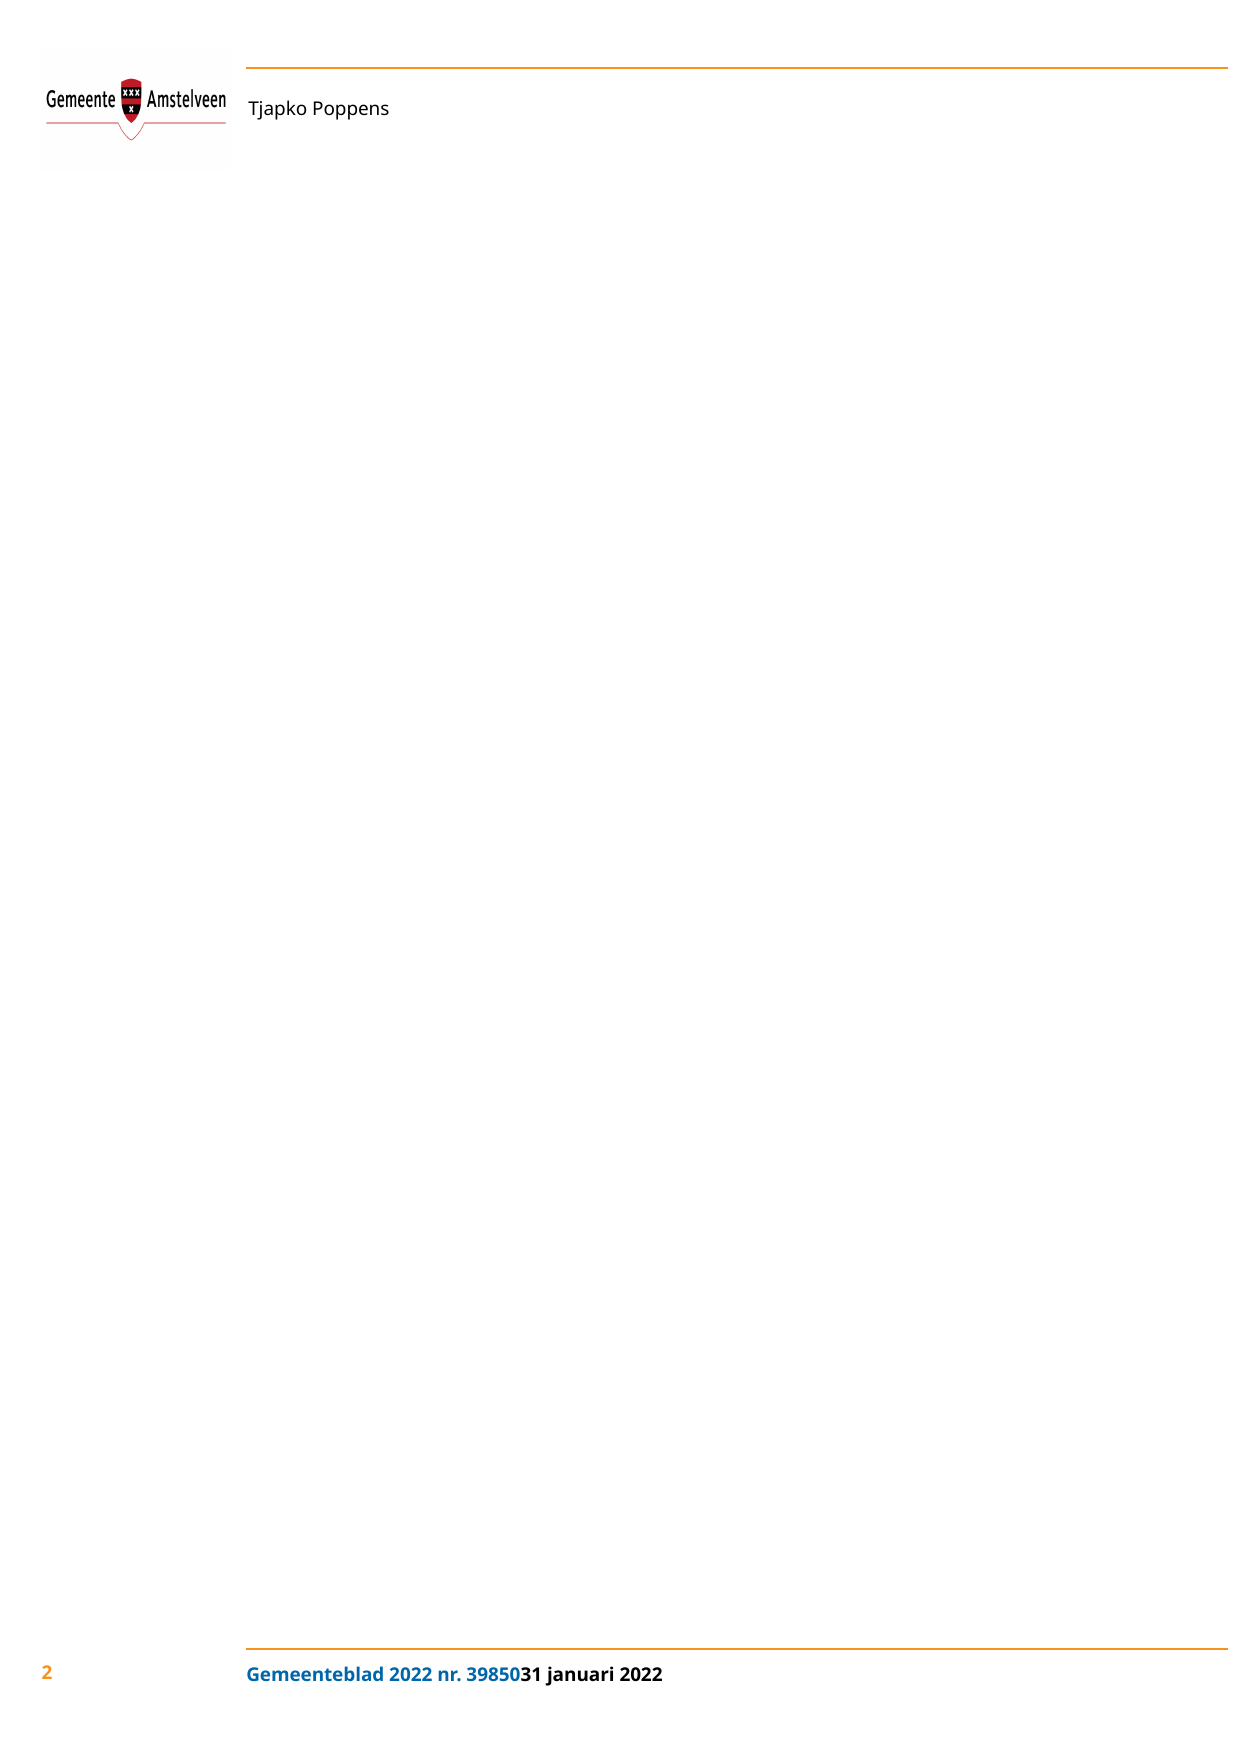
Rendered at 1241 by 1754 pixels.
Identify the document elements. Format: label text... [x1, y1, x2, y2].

text Tjapko Poppens [248, 95, 1152, 121]
picture [41, 47, 231, 172]
